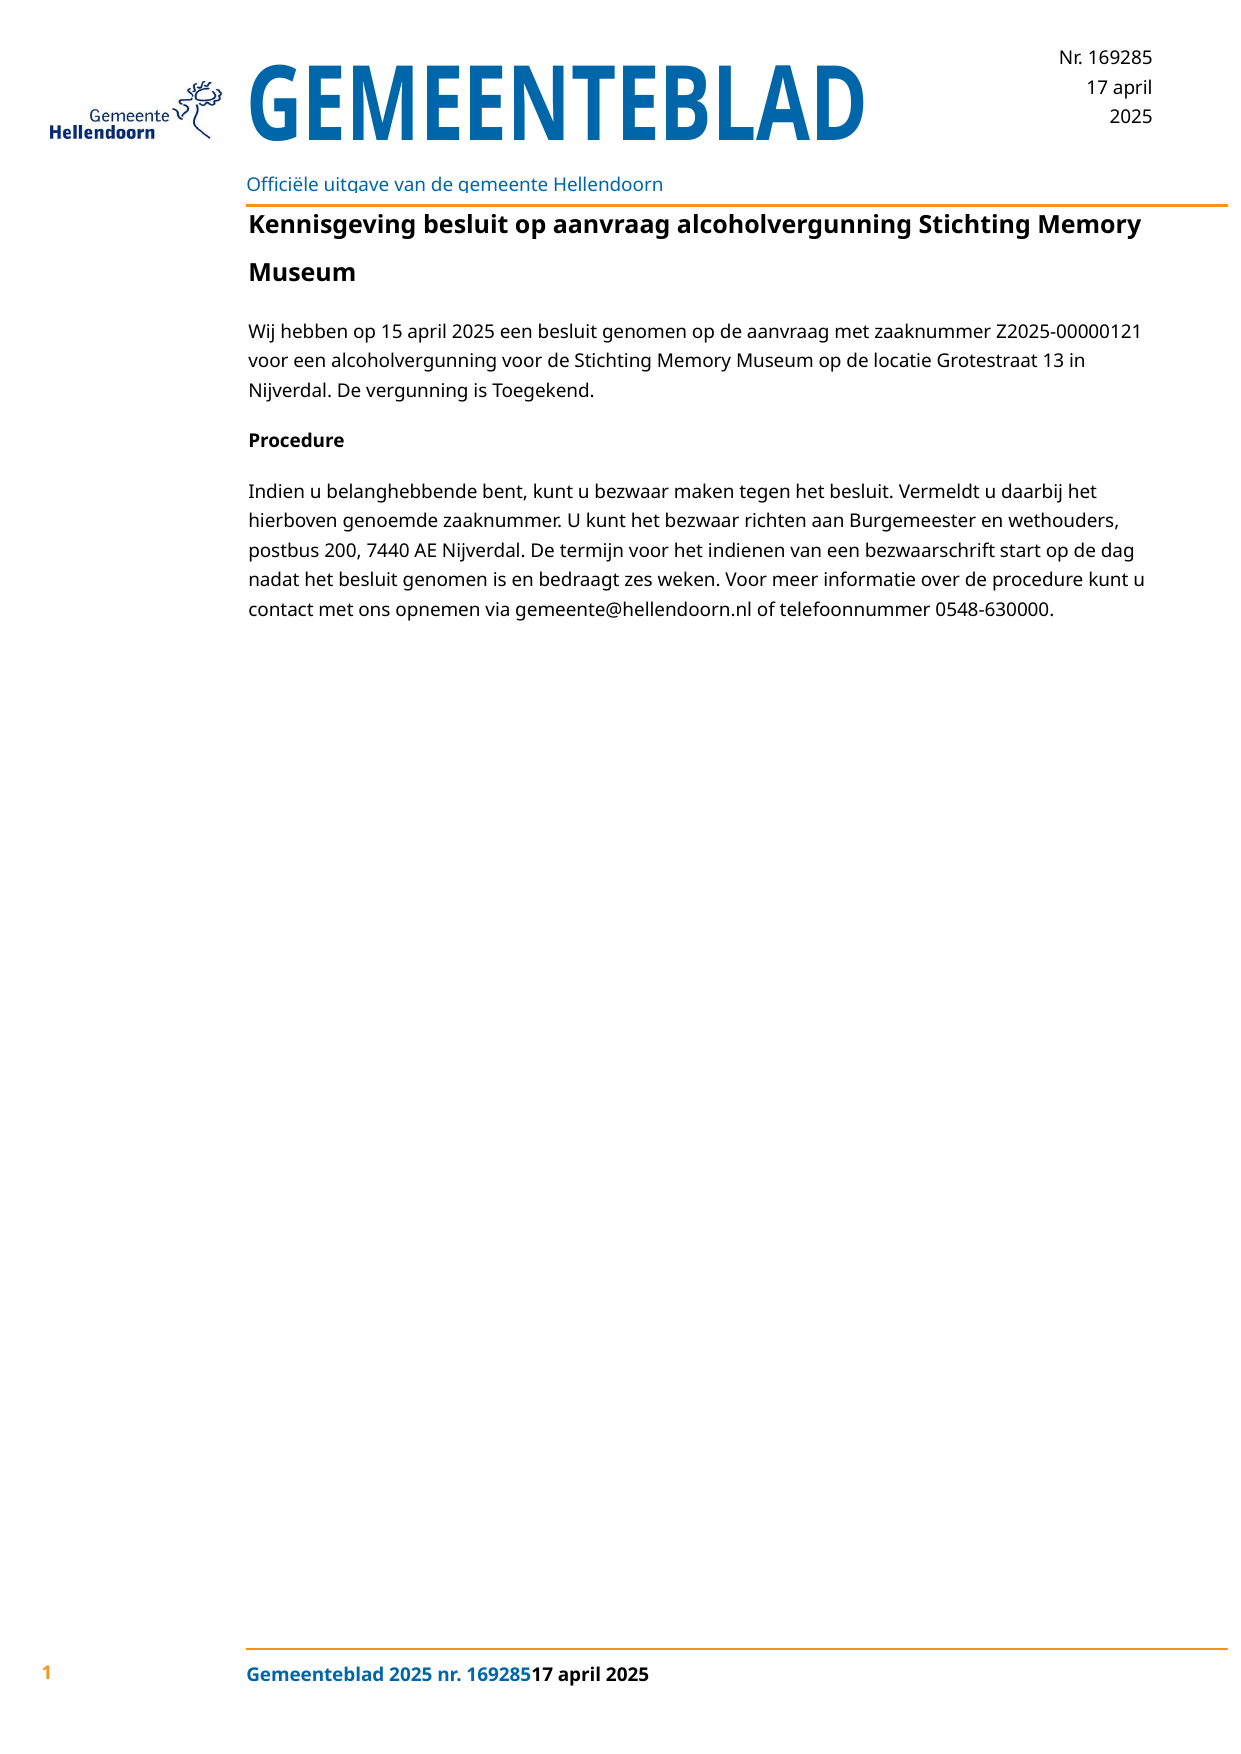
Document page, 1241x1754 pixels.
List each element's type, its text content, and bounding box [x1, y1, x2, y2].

text Procedure [248, 427, 1152, 453]
text Wij hebben op 15 april 2025 een besluit genomen op de aanvraag met zaaknummer Z2025-00000121 voor een alcoholvergunning voor de Stichting Memory Museum op de locatie Grotestraat 13 in Nijverdal. De vergunning is Toegekend. [248, 318, 1152, 403]
text Indien u belanghebbende bent, kunt u bezwaar maken tegen het besluit. Vermeldt u daarbij het hierboven genoemde zaaknummer. U kunt het bezwaar richten aan Burgemeester en wethouders, postbus 200, 7440 AE Nijverdal. De termijn voor het indienen van een bezwaarschrift start op de dag nadat het besluit genomen is en bedraagt zes weken. Voor meer informatie over de procedure kunt u contact met ons opnemen via gemeente@hellendoorn.nl of telefoonnummer 0548-630000. [248, 478, 1152, 622]
picture [41, 47, 231, 172]
text Kennisgeving besluit op aanvraag alcoholvergunning Stichting Memory Museum [248, 207, 1152, 288]
